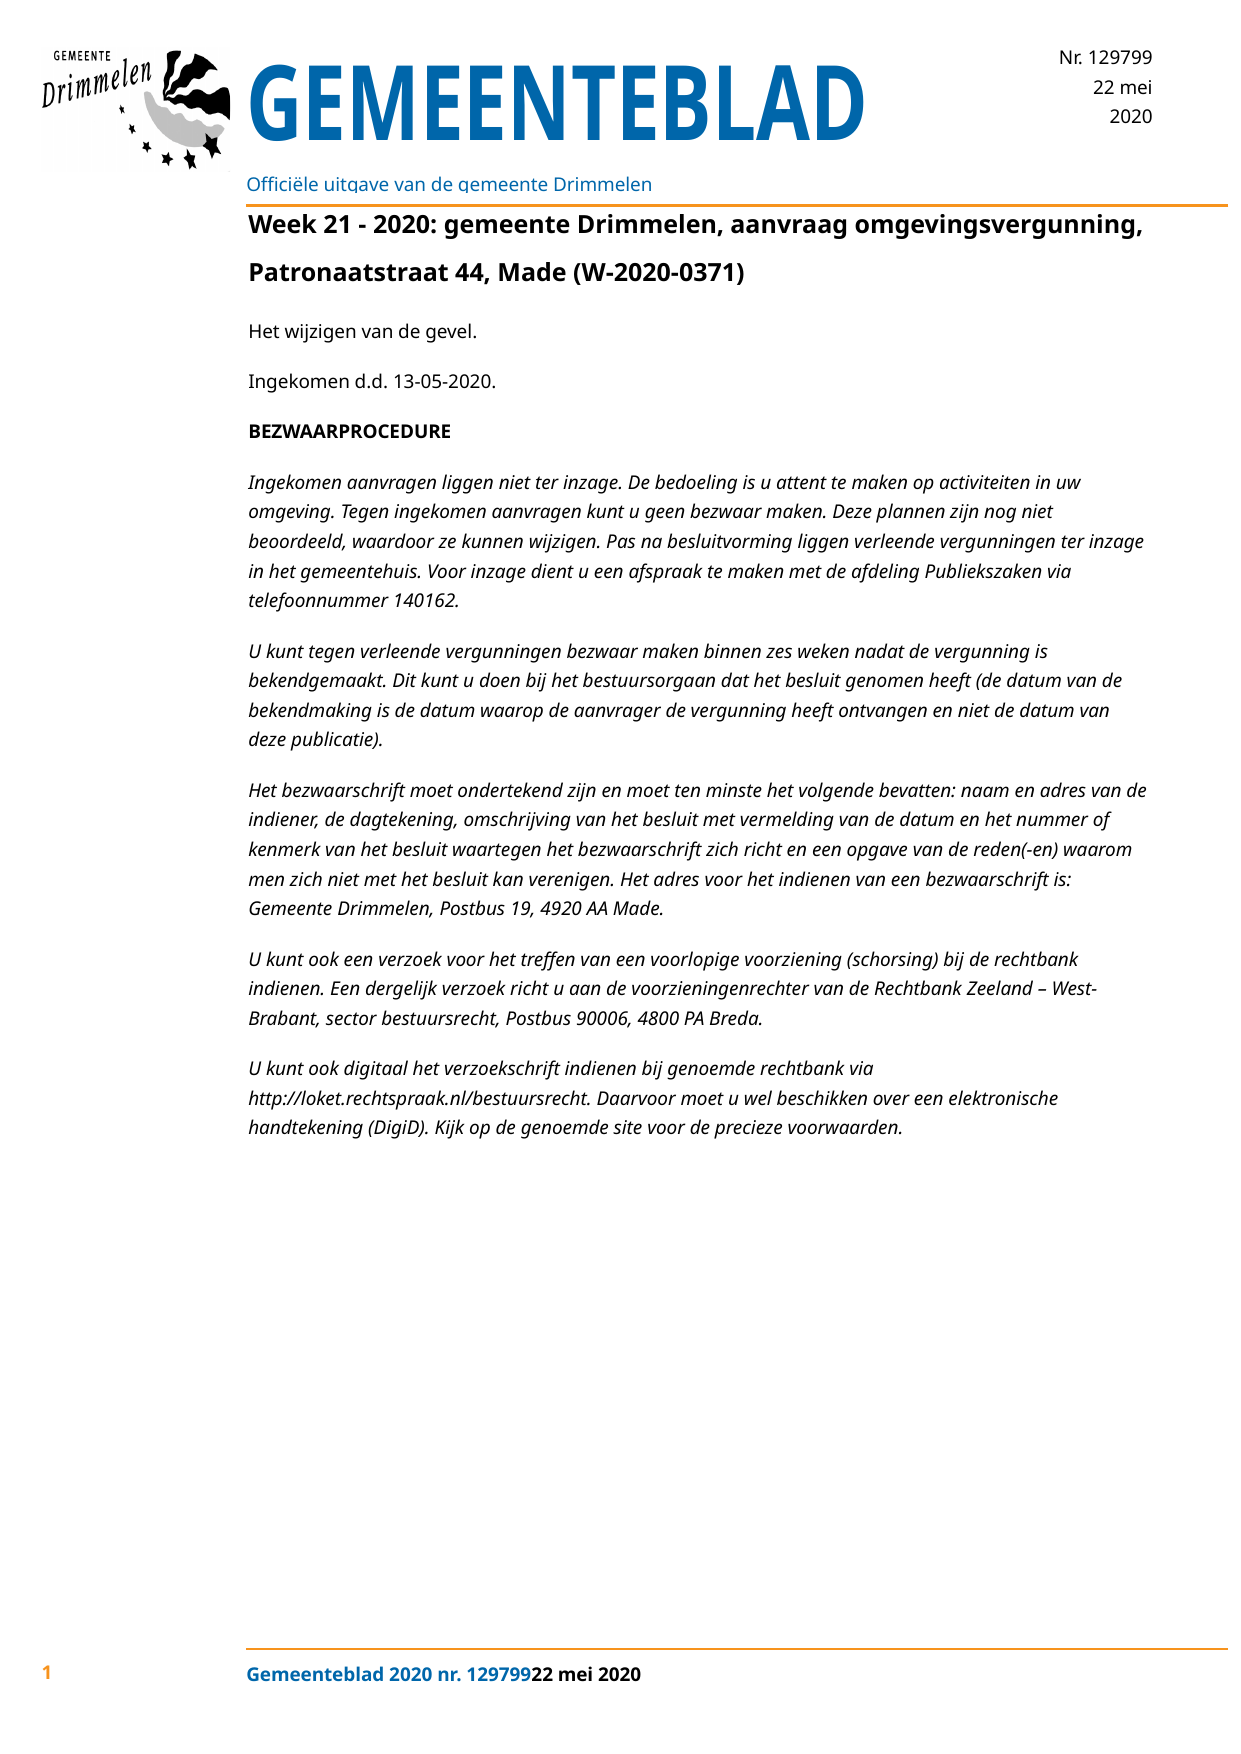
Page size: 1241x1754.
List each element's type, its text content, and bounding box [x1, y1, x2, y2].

text BEZWAARPROCEDURE [248, 419, 1152, 444]
picture [41, 47, 231, 172]
text Ingekomen aanvragen liggen niet ter inzage. De bedoeling is u attent te maken op activiteiten in uw omgeving. Tegen ingekomen aanvragen kunt u geen bezwaar maken. Deze plannen zijn nog niet beoordeeld, waardoor ze kunnen wijzigen. Pas na besluitvorming liggen verleende vergunningen ter inzage in het gemeentehuis. Voor inzage dient u een afspraak te maken met de afdeling Publiekszaken via telefoonnummer 140162. [248, 469, 1152, 613]
text U kunt ook digitaal het verzoekschrift indienen bij genoemde rechtbank via http://loket.rechtspraak.nl/bestuursrecht. Daarvoor moet u wel beschikken over een elektronische handtekening (DigiD). Kijk op de genoemde site voor de precieze voorwaarden. [248, 1055, 1152, 1140]
text Het wijzigen van de gevel. [248, 318, 1152, 344]
text U kunt ook een verzoek voor het treffen van een voorlopige voorziening (schorsing) bij de rechtbank indienen. Een dergelijk verzoek richt u aan de voorzieningenrechter van de Rechtbank Zeeland – West-Brabant, sector bestuursrecht, Postbus 90006, 4800 PA Breda. [248, 946, 1152, 1031]
text Ingekomen d.d. 13-05-2020. [248, 368, 1152, 394]
text U kunt tegen verleende vergunningen bezwaar maken binnen zes weken nadat de vergunning is bekendgemaakt. Dit kunt u doen bij het bestuursorgaan dat het besluit genomen heeft (de datum van de bekendmaking is de datum waarop de aanvrager de vergunning heeft ontvangen en niet de datum van deze publicatie). [248, 638, 1152, 752]
text Week 21 - 2020: gemeente Drimmelen, aanvraag omgevingsvergunning, Patronaatstraat 44, Made (W-2020-0371) [248, 207, 1152, 288]
text Het bezwaarschrift moet ondertekend zijn en moet ten minste het volgende bevatten: naam en adres van de indiener, de dagtekening, omschrijving van het besluit met vermelding van de datum en het nummer of kenmerk van het besluit waartegen het bezwaarschrift zich richt en een opgave van de reden(-en) waarom men zich niet met het besluit kan verenigen. Het adres voor het indienen van een bezwaarschrift is: Gemeente Drimmelen, Postbus 19, 4920 AA Made. [248, 777, 1152, 921]
